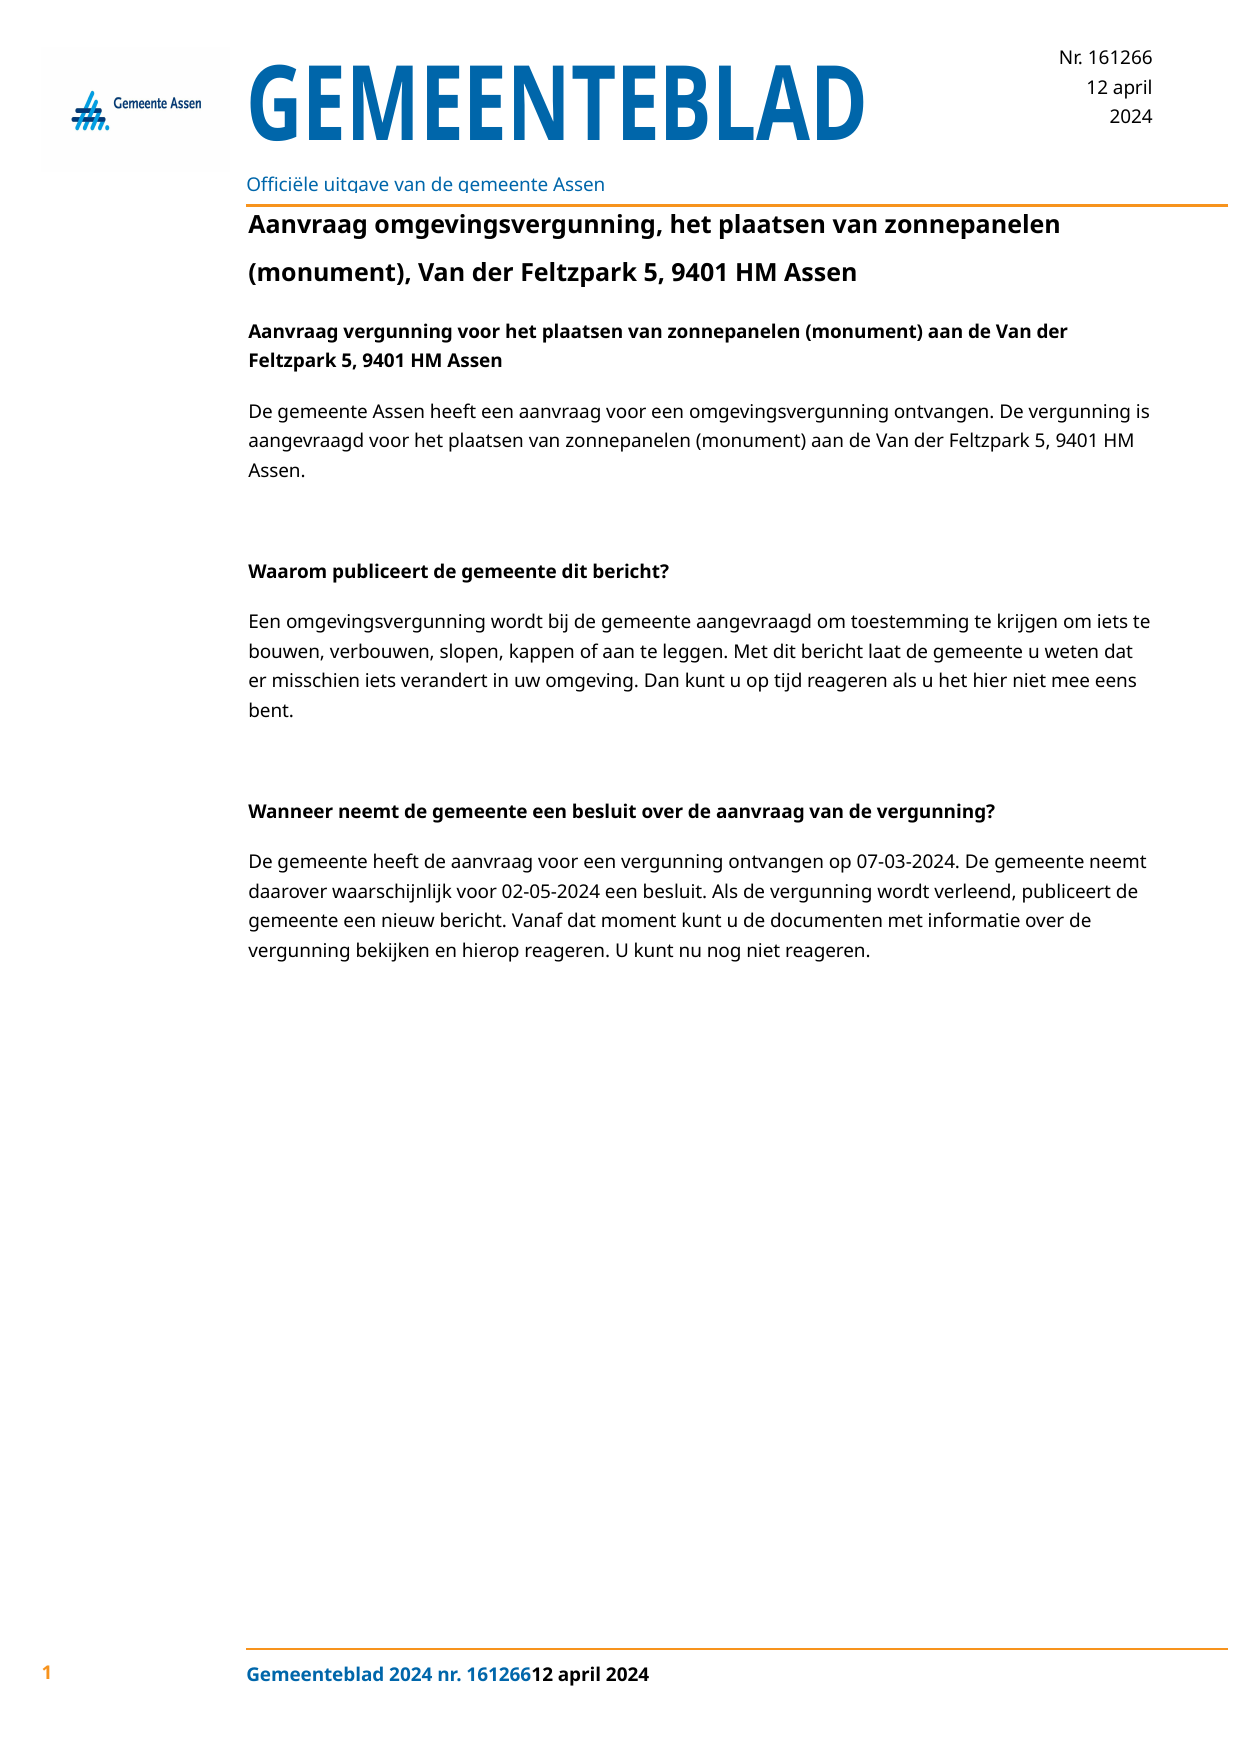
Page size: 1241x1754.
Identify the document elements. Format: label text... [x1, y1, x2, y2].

text Waarom publiceert de gemeente dit bericht? [248, 558, 1152, 584]
text Een omgevingsvergunning wordt bij de gemeente aangevraagd om toestemming te krijgen om iets te bouwen, verbouwen, slopen, kappen of aan te leggen. Met dit bericht laat de gemeente u weten dat er misschien iets verandert in uw omgeving. Dan kunt u op tijd reageren als u het hier niet mee eens bent. [248, 608, 1152, 723]
picture [41, 47, 231, 172]
text Aanvraag omgevingsvergunning, het plaatsen van zonnepanelen (monument), Van der Feltzpark 5, 9401 HM Assen [248, 207, 1152, 288]
text De gemeente Assen heeft een aanvraag voor een omgevingsvergunning ontvangen. De vergunning is aangevraagd voor het plaatsen van zonnepanelen (monument) aan de Van der Feltzpark 5, 9401 HM Assen. [248, 398, 1152, 483]
text De gemeente heeft de aanvraag voor een vergunning ontvangen op 07-03-2024. De gemeente neemt daarover waarschijnlijk voor 02-05-2024 een besluit. Als de vergunning wordt verleend, publiceert de gemeente een nieuw bericht. Vanaf dat moment kunt u de documenten met informatie over de vergunning bekijken en hierop reageren. U kunt nu nog niet reageren. [248, 848, 1152, 963]
text Aanvraag vergunning voor het plaatsen van zonnepanelen (monument) aan de Van der Feltzpark 5, 9401 HM Assen [248, 318, 1152, 373]
text Wanneer neemt de gemeente een besluit over de aanvraag van de vergunning? [248, 798, 1152, 824]
